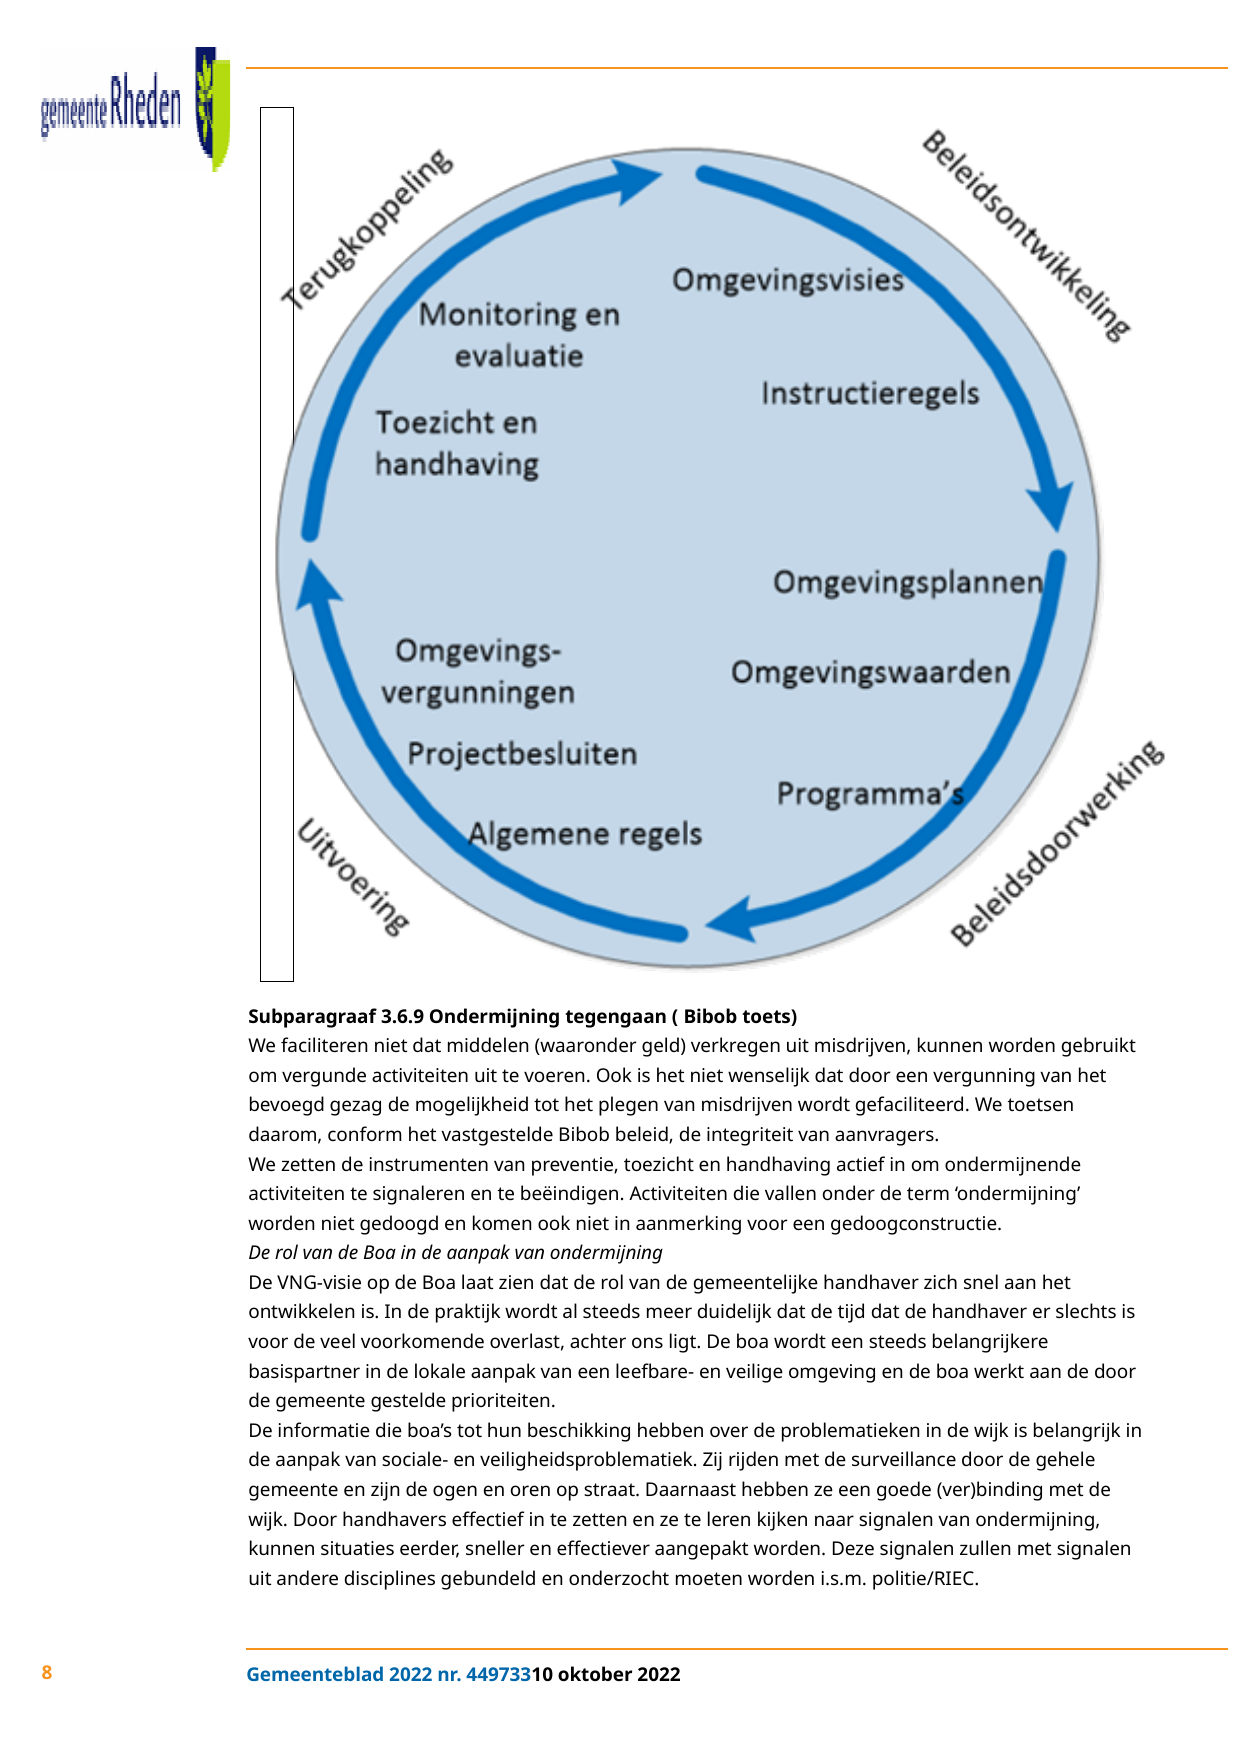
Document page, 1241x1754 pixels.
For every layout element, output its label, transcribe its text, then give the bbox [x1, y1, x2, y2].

text We zetten de instrumenten van preventie, toezicht en handhaving actief in om ondermijnende activiteiten te signaleren en te beëindigen. Activiteiten die vallen onder de term ‘ondermijning’ worden niet gedoogd en komen ook niet in aanmerking voor een gedoogconstructie. [248, 1151, 1152, 1236]
picture [268, 115, 1173, 973]
text De informatie die boa’s tot hun beschikking hebben over de problematieken in de wijk is belangrijk in de aanpak van sociale- en veiligheidsproblematiek. Zij rijden met de surveillance door de gehele gemeente en zijn de ogen en oren op straat. Daarnaast hebben ze een goede (ver)binding met de wijk. Door handhavers effectief in te zetten en ze te leren kijken naar signalen van ondermijning, kunnen situaties eerder, sneller en effectiever aangepakt worden. Deze signalen zullen met signalen uit andere disciplines gebundeld en onderzocht moeten worden i.s.m. politie/RIEC. [248, 1417, 1152, 1591]
text De VNG-visie op de Boa laat zien dat de rol van de gemeentelijke handhaver zich snel aan het ontwikkelen is. In de praktijk wordt al steeds meer duidelijk dat de tijd dat de handhaver er slechts is voor de veel voorkomende overlast, achter ons ligt. De boa wordt een steeds belangrijkere basispartner in de lokale aanpak van een leefbare- en veilige omgeving en de boa werkt aan de door de gemeente gestelde prioriteiten. [248, 1269, 1152, 1413]
text We faciliteren niet dat middelen (waaronder geld) verkregen uit misdrijven, kunnen worden gebruikt om vergunde activiteiten uit te voeren. Ook is het niet wenselijk dat door een vergunning van het bevoegd gezag de mogelijkheid tot het plegen van misdrijven wordt gefaciliteerd. We toetsen daarom, conform het vastgestelde Bibob beleid, de integriteit van aanvragers. [248, 1032, 1152, 1147]
picture [41, 47, 231, 172]
text De rol van de Boa in de aanpak van ondermijning [248, 1239, 1152, 1265]
text Subparagraaf 3.6.9 Ondermijning tegengaan ( Bibob toets) [248, 1003, 1152, 1029]
